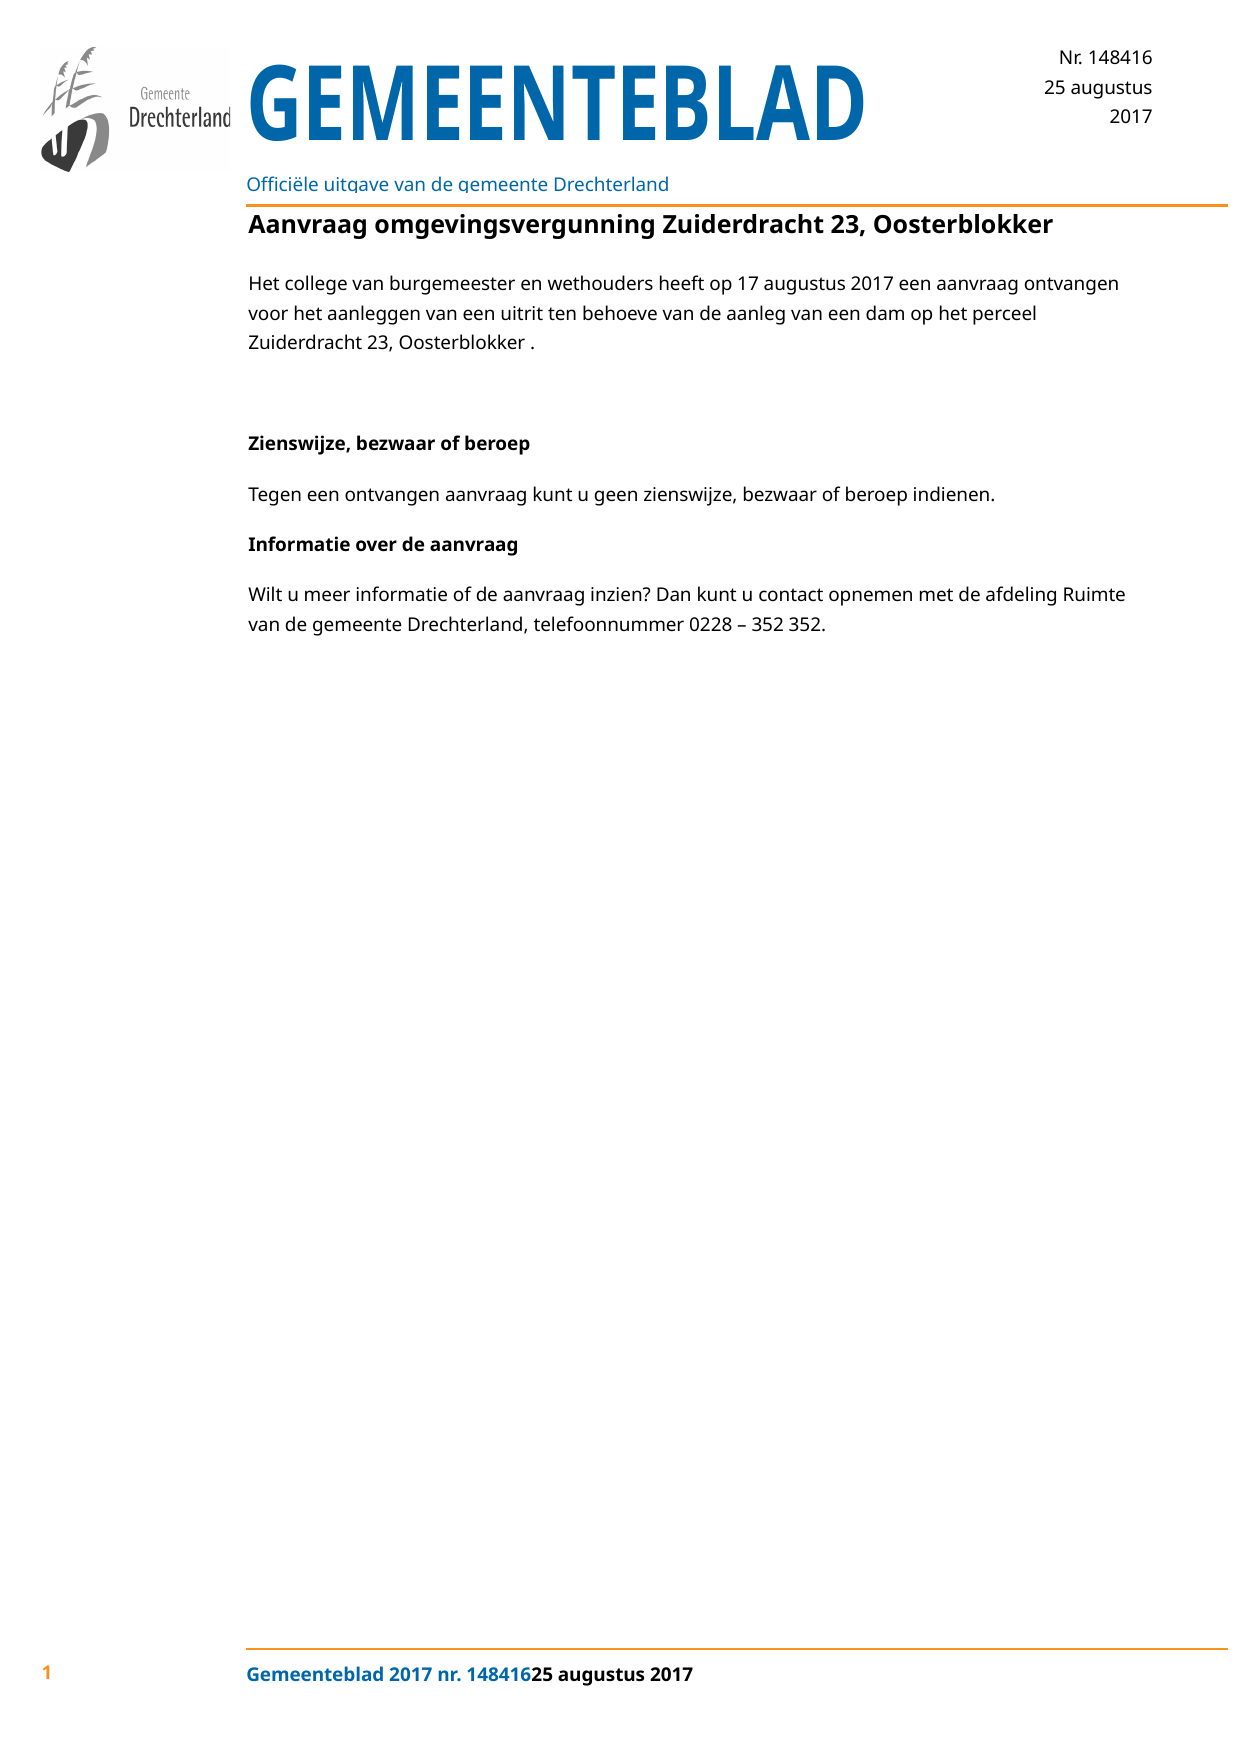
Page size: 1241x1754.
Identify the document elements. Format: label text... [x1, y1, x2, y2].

text Zienswijze, bezwaar of beroep [248, 430, 1152, 456]
text Tegen een ontvangen aanvraag kunt u geen zienswijze, bezwaar of beroep indienen. [248, 481, 1152, 506]
picture [41, 47, 231, 172]
text Het college van burgemeester en wethouders heeft op 17 augustus 2017 een aanvraag ontvangen voor het aanleggen van een uitrit ten behoeve van de aanleg van een dam op het perceel Zuiderdracht 23, Oosterblokker . [248, 270, 1152, 355]
text Wilt u meer informatie of de aanvraag inzien? Dan kunt u contact opnemen met de afdeling Ruimte van de gemeente Drechterland, telefoonnummer 0228 – 352 352. [248, 582, 1152, 637]
text Aanvraag omgevingsvergunning Zuiderdracht 23, Oosterblokker [248, 207, 1152, 241]
text Informatie over de aanvraag [248, 531, 1152, 557]
